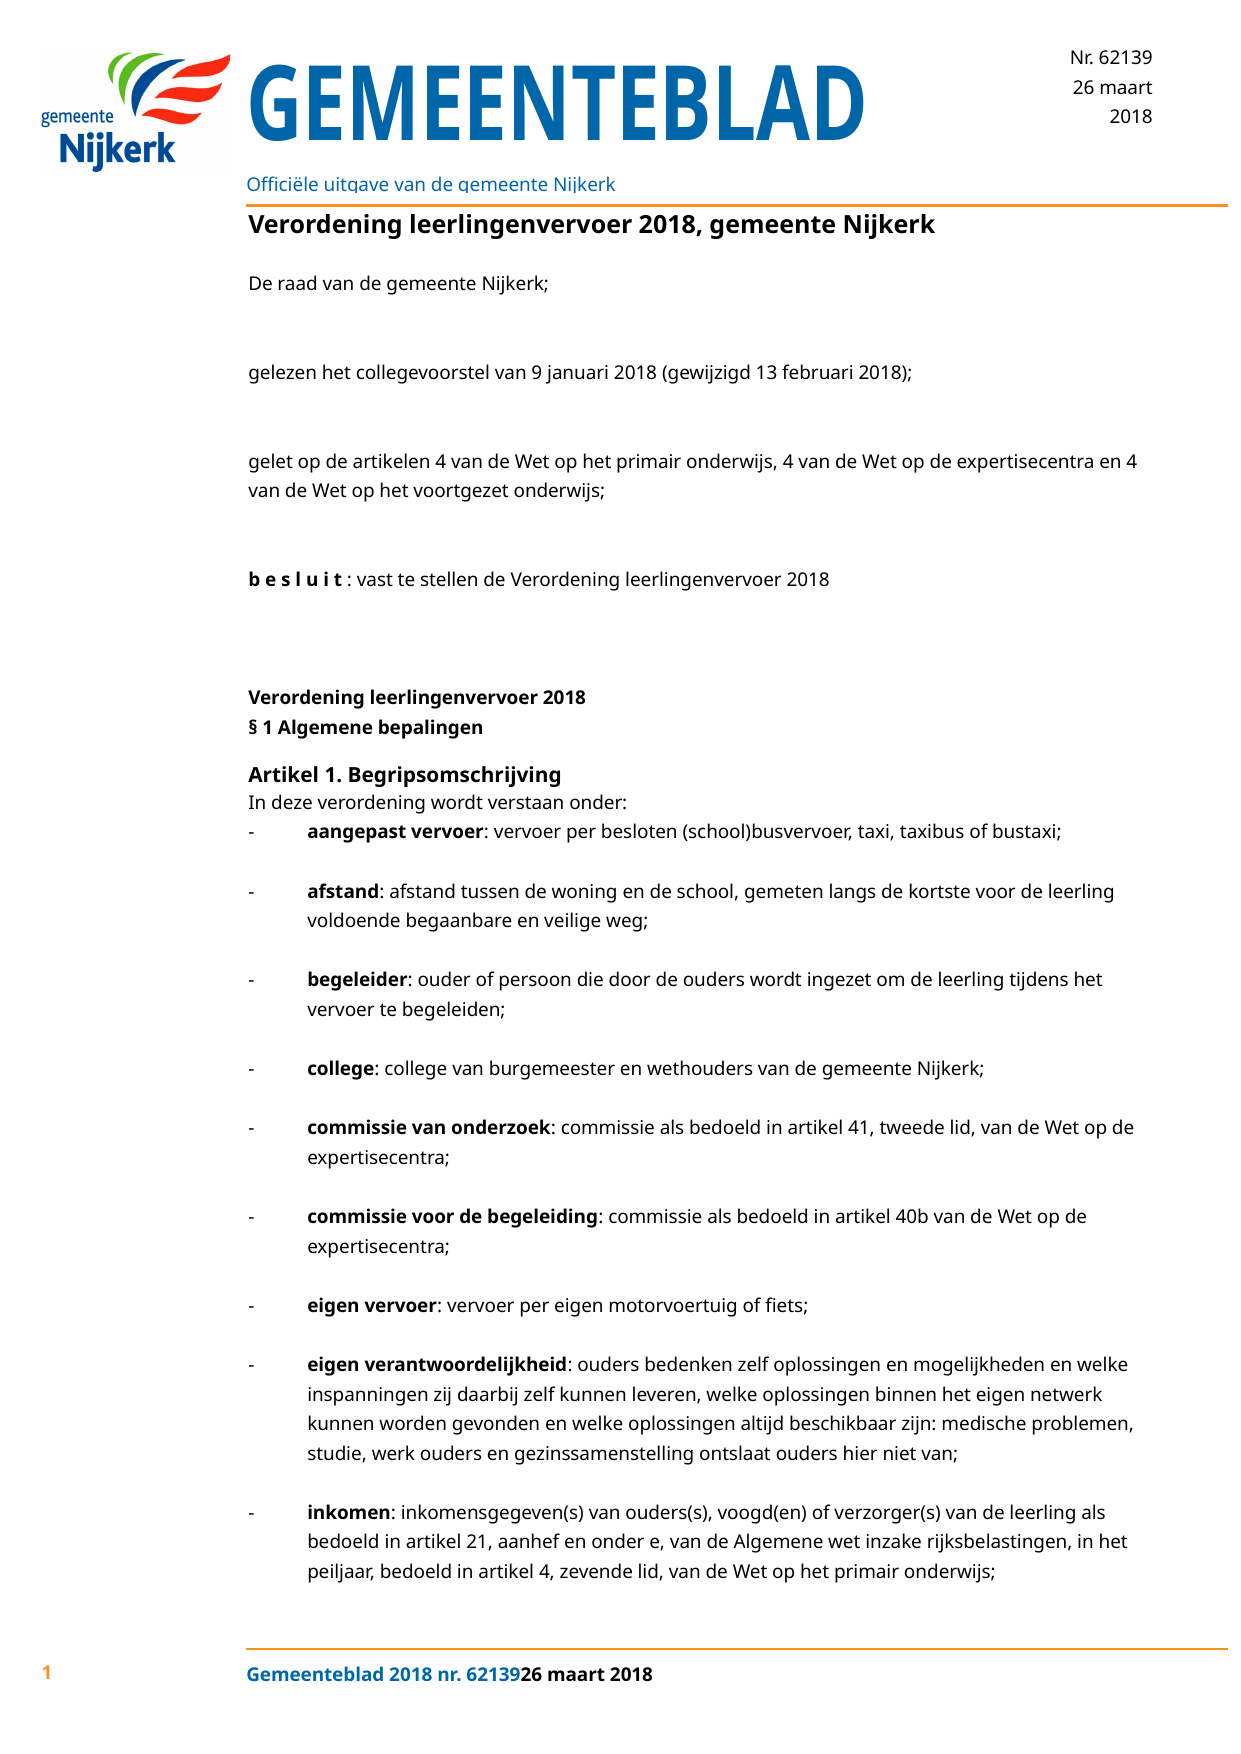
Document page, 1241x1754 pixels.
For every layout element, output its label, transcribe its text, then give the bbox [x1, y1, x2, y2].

list inkomen: inkomensgegeven(s) van ouders(s), voogd(en) of verzorger(s) van de leerling als bedoeld in artikel 21, aanhef en onder e, van de Algemene wet inzake rijksbelastingen, in het peiljaar, bedoeld in artikel 4, zevende lid, van de Wet op het primair onderwijs; [248, 1499, 1152, 1584]
list aangepast vervoer: vervoer per besloten (school)busvervoer, taxi, taxibus of bustaxi; [248, 819, 1152, 844]
list college: college van burgemeester en wethouders van de gemeente Nijkerk; [248, 1055, 1152, 1081]
list afstand: afstand tussen de woning en de school, gemeten langs de kortste voor de leerling voldoende begaanbare en veilige weg; [248, 878, 1152, 933]
list eigen verantwoordelijkheid: ouders bedenken zelf oplossingen en mogelijkheden en welke inspanningen zij daarbij zelf kunnen leveren, welke oplossingen binnen het eigen netwerk kunnen worden gevonden en welke oplossingen altijd beschikbaar zijn: medische problemen, studie, werk ouders en gezinssamenstelling ontslaat ouders hier niet van; [248, 1351, 1152, 1466]
text gelezen het collegevoorstel van 9 januari 2018 (gewijzigd 13 februari 2018); [248, 359, 1152, 385]
text gelet op de artikelen 4 van de Wet op het primair onderwijs, 4 van de Wet op de expertisecentra en 4 van de Wet op het voortgezet onderwijs; [248, 448, 1152, 503]
picture [41, 47, 231, 172]
list commissie van onderzoek: commissie als bedoeld in artikel 41, tweede lid, van de Wet op de expertisecentra; [248, 1114, 1152, 1170]
text Artikel 1. Begripsomschrijving [248, 761, 1152, 789]
text De raad van de gemeente Nijkerk; [248, 270, 1152, 296]
text b e s l u i t : vast te stellen de Verordening leerlingenvervoer 2018 [248, 566, 1152, 592]
text § 1 Algemene bepalingen [248, 714, 1152, 740]
list eigen vervoer: vervoer per eigen motorvoertuig of fiets; [248, 1292, 1152, 1318]
text Verordening leerlingenvervoer 2018, gemeente Nijkerk [248, 207, 1152, 241]
text In deze verordening wordt verstaan onder: [248, 789, 1152, 815]
text Verordening leerlingenvervoer 2018 [248, 684, 1152, 710]
list begeleider: ouder of persoon die door de ouders wordt ingezet om de leerling tijdens het vervoer te begeleiden; [248, 967, 1152, 1022]
list commissie voor de begeleiding: commissie als bedoeld in artikel 40b van de Wet op de expertisecentra; [248, 1203, 1152, 1258]
